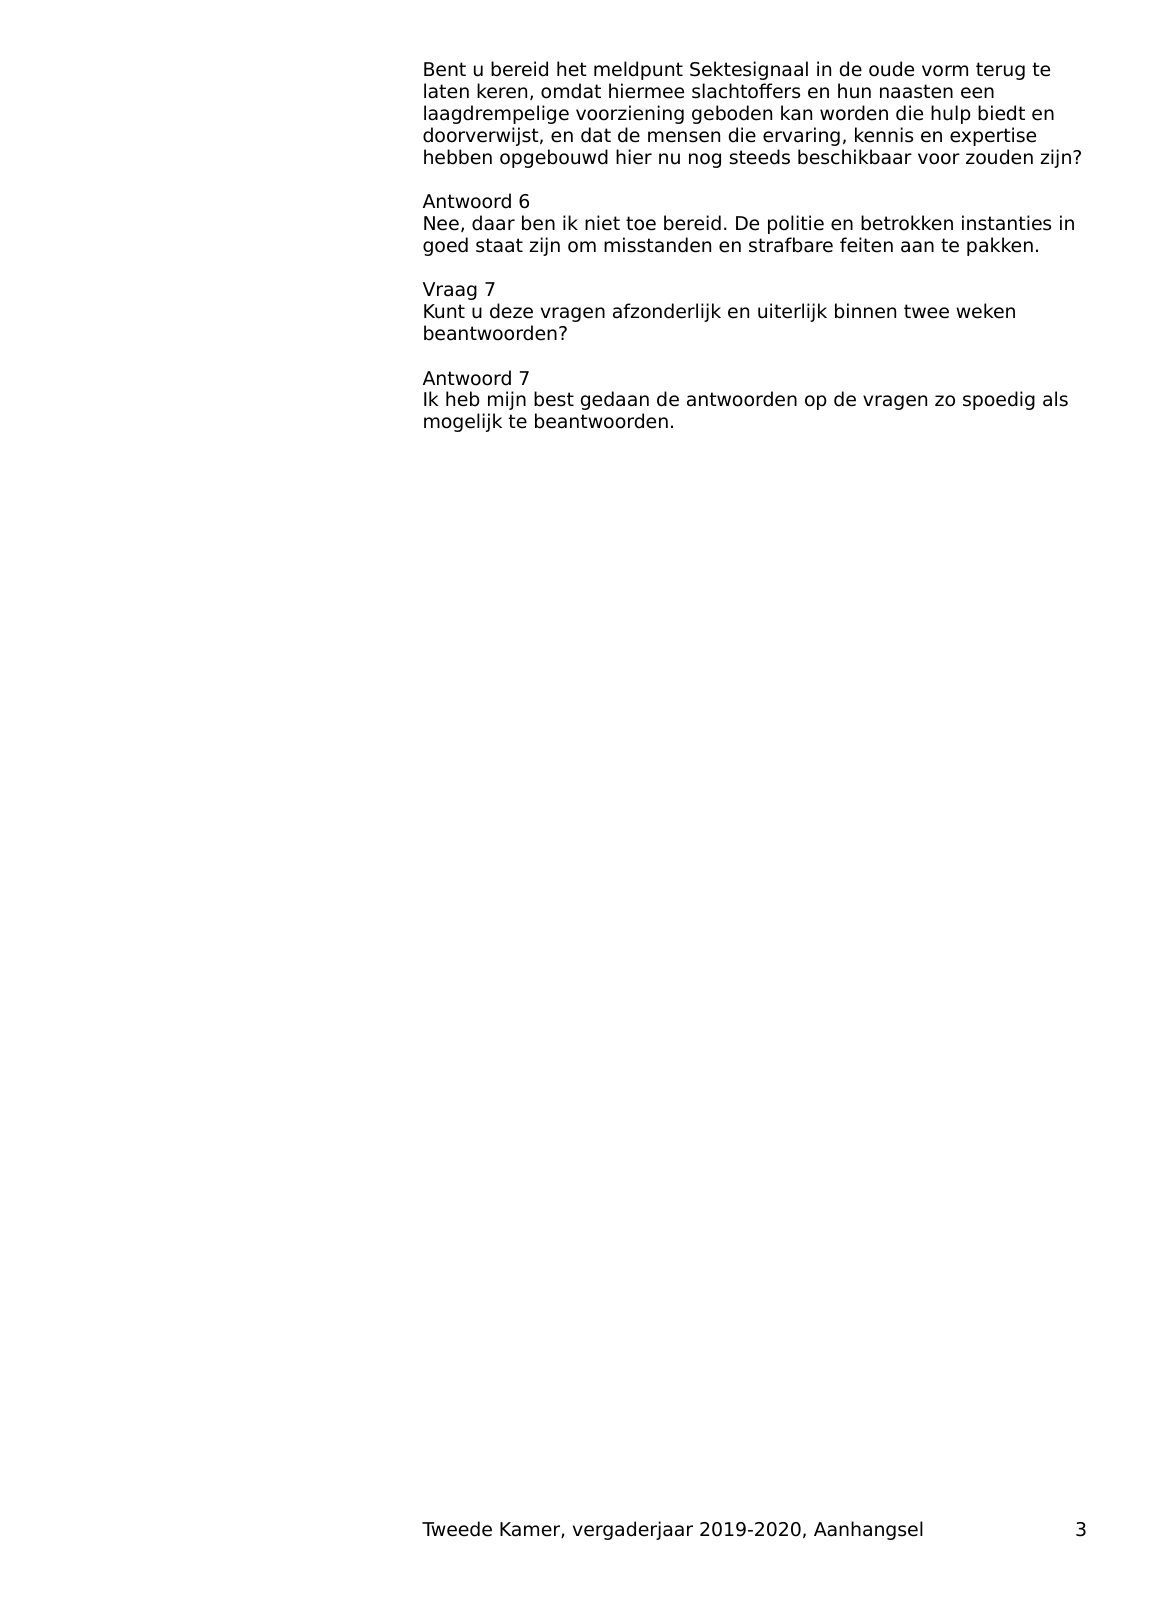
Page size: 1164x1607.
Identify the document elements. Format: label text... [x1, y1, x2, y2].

text Vraag 7 [422, 279, 1087, 301]
text Antwoord 7 [422, 367, 1087, 389]
text Kunt u deze vragen afzonderlijk en uiterlijk binnen twee weken beantwoorden? [422, 301, 1087, 345]
text Bent u bereid het meldpunt Sektesignaal in de oude vorm terug te laten keren, omdat hiermee slachtoffers en hun naasten een laagdrempelige voorziening geboden kan worden die hulp biedt en doorverwijst, en dat de mensen die ervaring, kennis en expertise hebben opgebouwd hier nu nog steeds beschikbaar voor zouden zijn? [422, 59, 1087, 169]
text Antwoord 6 [422, 191, 1087, 213]
text Nee, daar ben ik niet toe bereid. De politie en betrokken instanties in goed staat zijn om misstanden en strafbare feiten aan te pakken. [422, 213, 1087, 257]
text Ik heb mijn best gedaan de antwoorden op de vragen zo spoedig als mogelijk te beantwoorden. [422, 389, 1087, 433]
